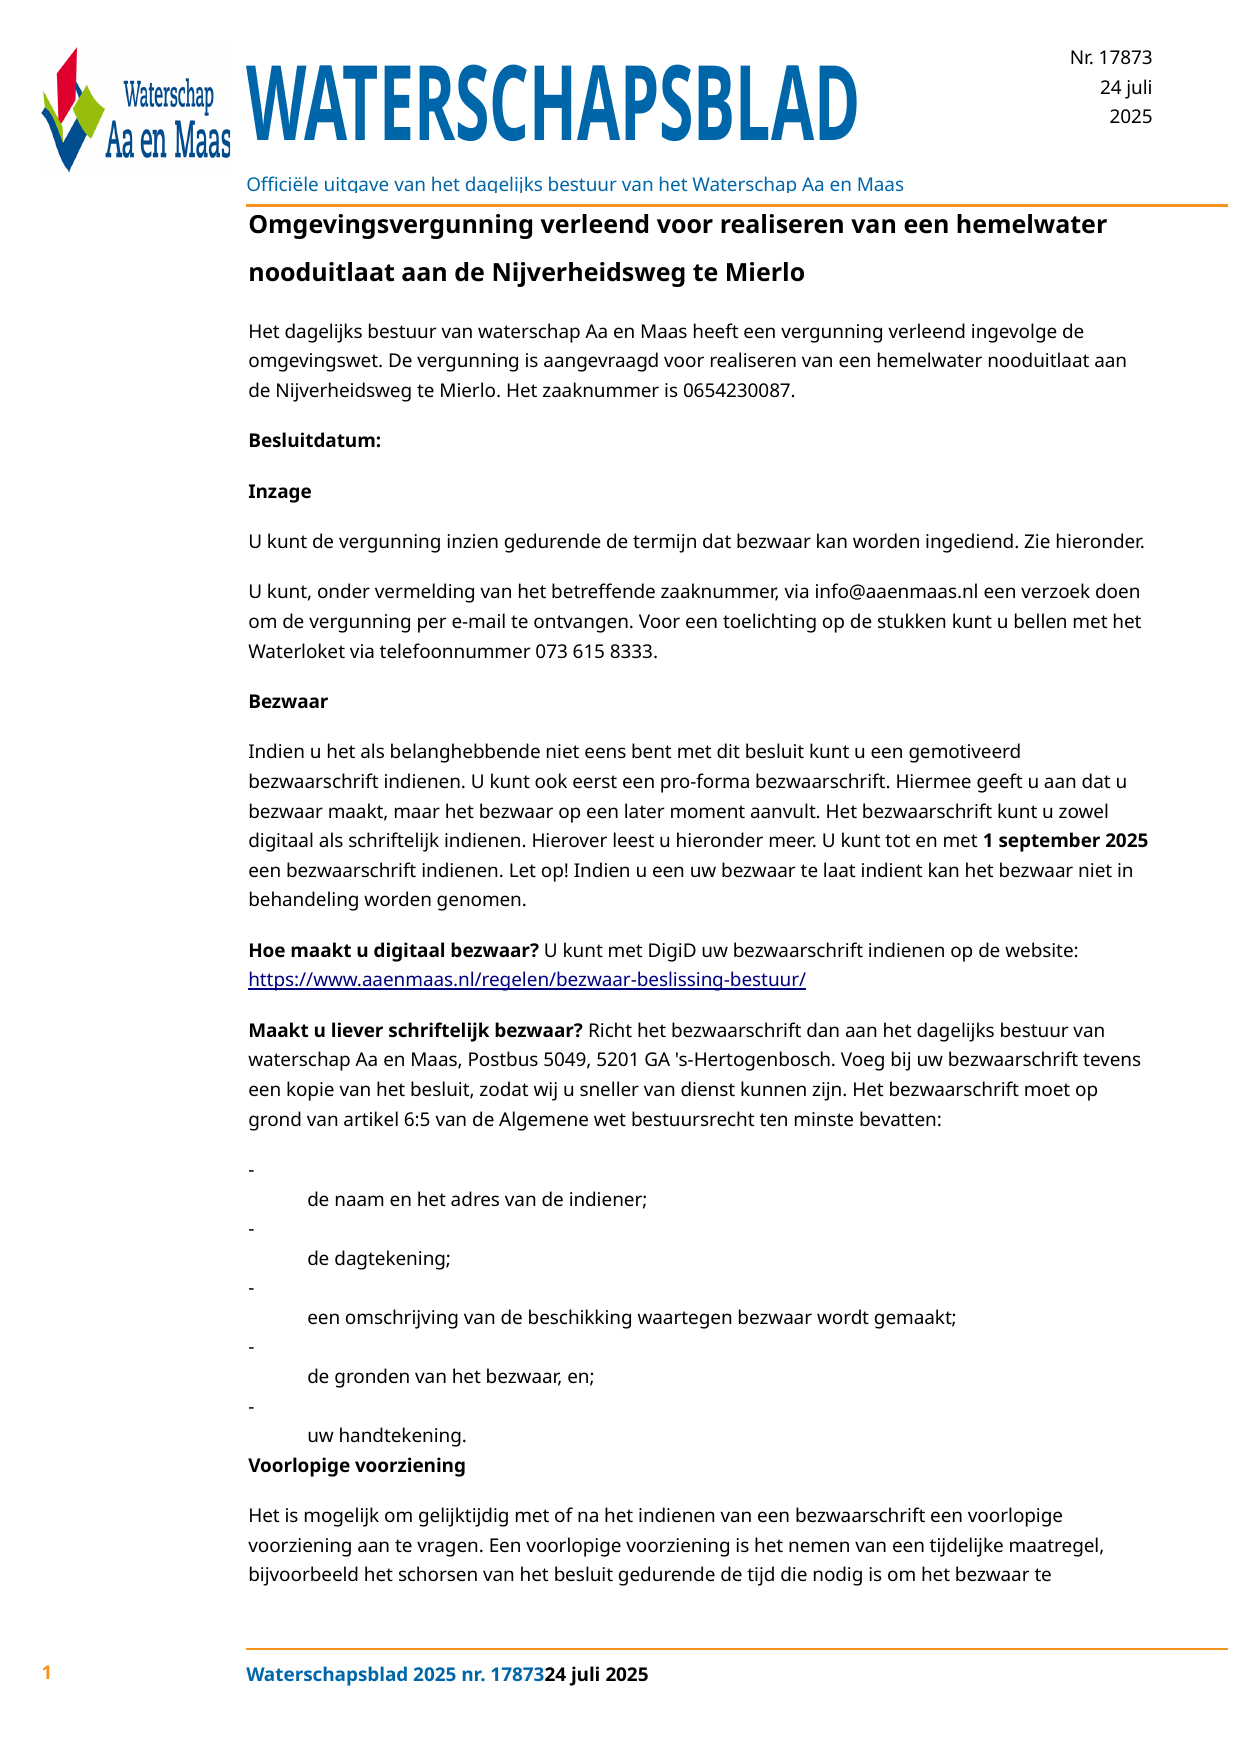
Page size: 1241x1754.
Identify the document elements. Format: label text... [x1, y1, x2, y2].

text Bezwaar [248, 688, 1152, 714]
text Indien u het als belanghebbende niet eens bent met dit besluit kunt u een gemotiveerd bezwaarschrift indienen. U kunt ook eerst een pro-forma bezwaarschrift. Hiermee geeft u aan dat u bezwaar maakt, maar het bezwaar op een later moment aanvult. Het bezwaarschrift kunt u zowel digitaal als schriftelijk indienen. Hierover leest u hieronder meer. U kunt tot en met 1 september 2025 een bezwaarschrift indienen. Let op! Indien u een uw bezwaar te laat indient kan het bezwaar niet in behandeling worden genomen. [248, 739, 1152, 912]
text Inzage [248, 478, 1152, 504]
text U kunt, onder vermelding van het betreffende zaaknummer, via info@aaenmaas.nl een verzoek doen om de vergunning per e-mail te ontvangen. Voor een toelichting op de stukken kunt u bellen met het Waterloket via telefoonnummer 073 615 8333. [248, 579, 1152, 664]
text Voorlopige voorziening [248, 1452, 1152, 1478]
list de gronden van het bezwaar, en; [248, 1363, 1152, 1389]
text Het is mogelijk om gelijktijdig met of na het indienen van een bezwaarschrift een voorlopige voorziening aan te vragen. Een voorlopige voorziening is het nemen van een tijdelijke maatregel, bijvoorbeeld het schorsen van het besluit gedurende de tijd die nodig is om het bezwaar te [248, 1502, 1152, 1587]
list de dagtekening; [248, 1245, 1152, 1271]
list een omschrijving van de beschikking waartegen bezwaar wordt gemaakt; [248, 1304, 1152, 1330]
list uw handtekening. [248, 1422, 1152, 1448]
text Omgevingsvergunning verleend voor realiseren van een hemelwater nooduitlaat aan de Nijverheidsweg te Mierlo [248, 207, 1152, 288]
list de naam en het adres van de indiener; [248, 1186, 1152, 1212]
text Hoe maakt u digitaal bezwaar? U kunt met DigiD uw bezwaarschrift indienen op de website: https://www.aaenmaas.nl/regelen/bezwaar-beslissing-bestuur/ [248, 937, 1152, 992]
text Besluitdatum: [248, 427, 1152, 453]
text Het dagelijks bestuur van waterschap Aa en Maas heeft een vergunning verleend ingevolge de omgevingswet. De vergunning is aangevraagd voor realiseren van een hemelwater nooduitlaat aan de Nijverheidsweg te Mierlo. Het zaaknummer is 0654230087. [248, 318, 1152, 403]
picture [41, 47, 231, 172]
text Maakt u liever schriftelijk bezwaar? Richt het bezwaarschrift dan aan het dagelijks bestuur van waterschap Aa en Maas, Postbus 5049, 5201 GA 's-Hertogenbosch. Voeg bij uw bezwaarschrift tevens een kopie van het besluit, zodat wij u sneller van dienst kunnen zijn. Het bezwaarschrift moet op grond van artikel 6:5 van de Algemene wet bestuursrecht ten minste bevatten: [248, 1017, 1152, 1132]
text U kunt de vergunning inzien gedurende de termijn dat bezwaar kan worden ingediend. Zie hieronder. [248, 528, 1152, 554]
